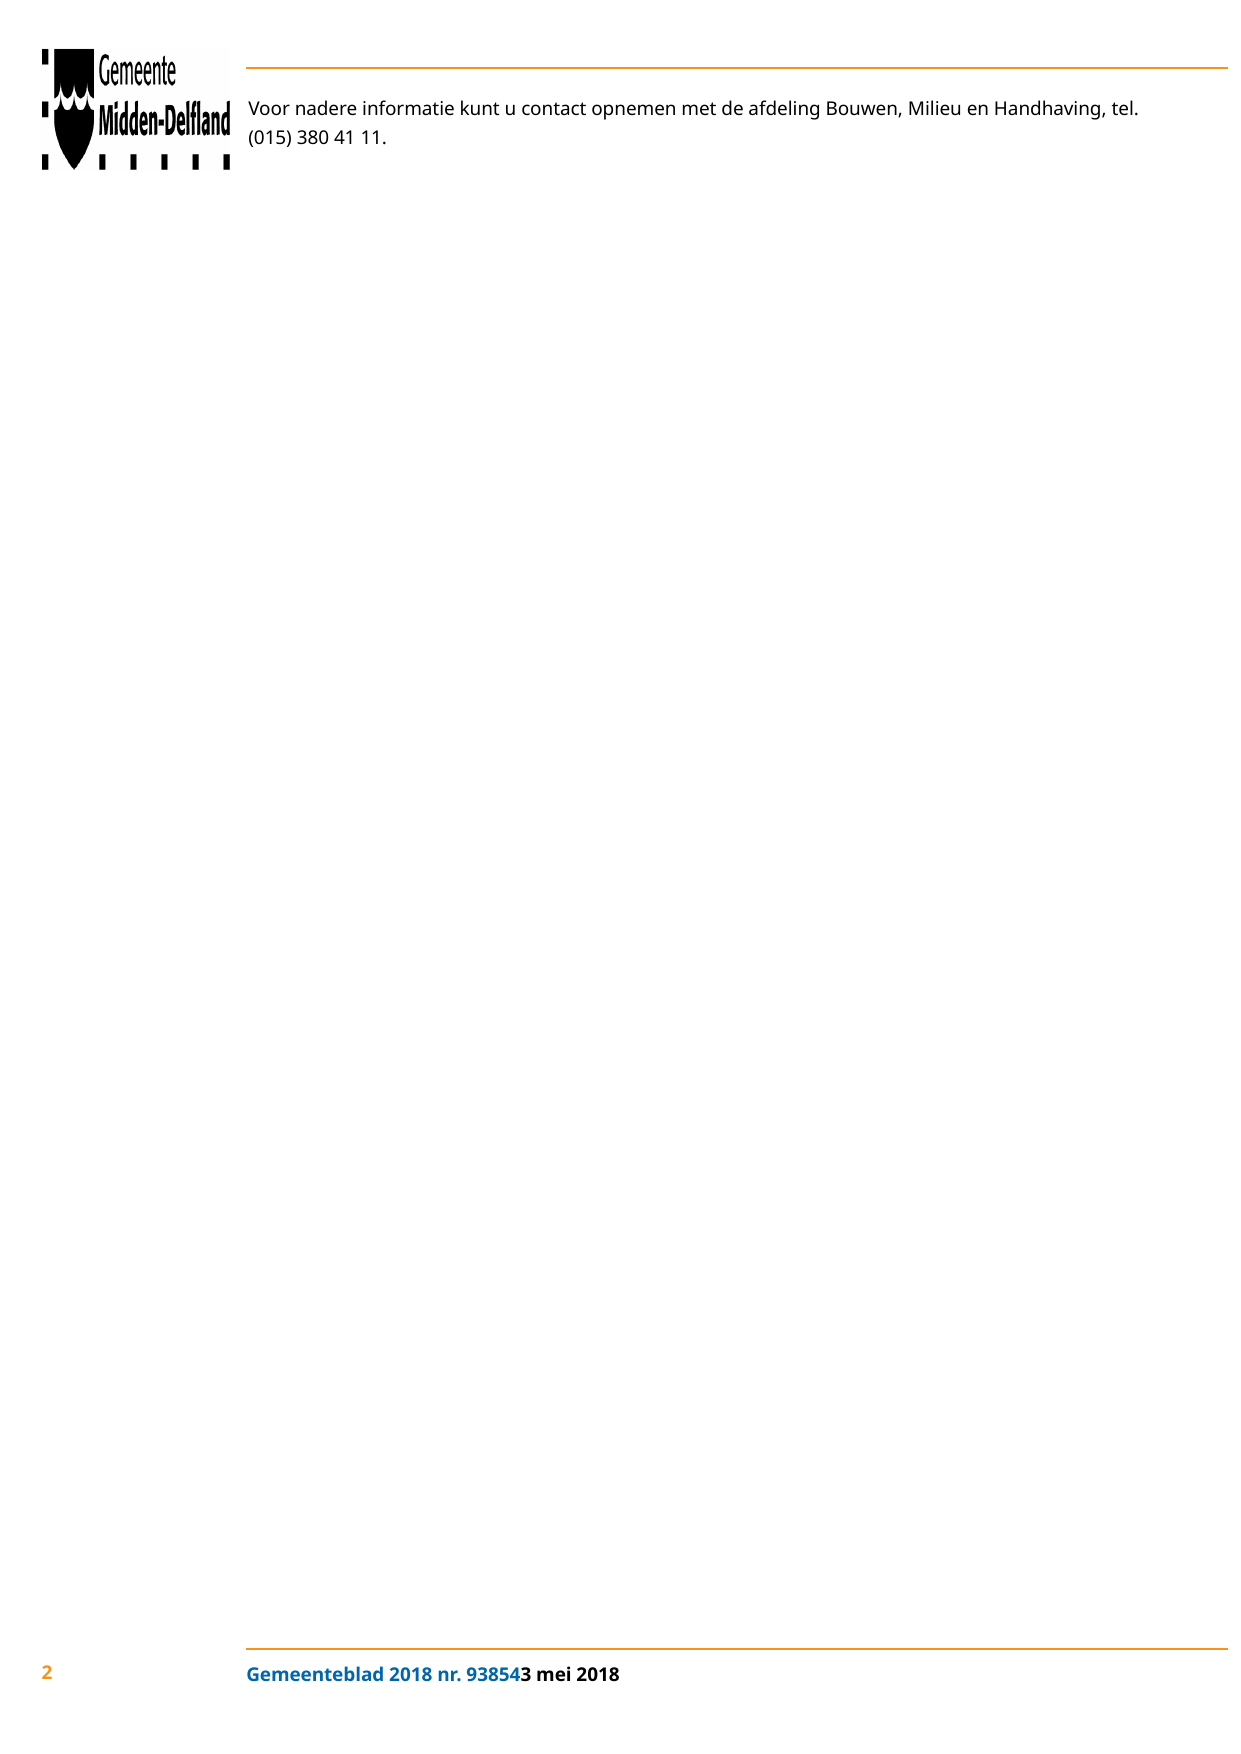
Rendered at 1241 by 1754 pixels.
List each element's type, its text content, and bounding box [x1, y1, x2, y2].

picture [41, 47, 231, 172]
text Voor nadere informatie kunt u contact opnemen met de afdeling Bouwen, Milieu en Handhaving, tel. (015) 380 41 11. [248, 95, 1152, 150]
